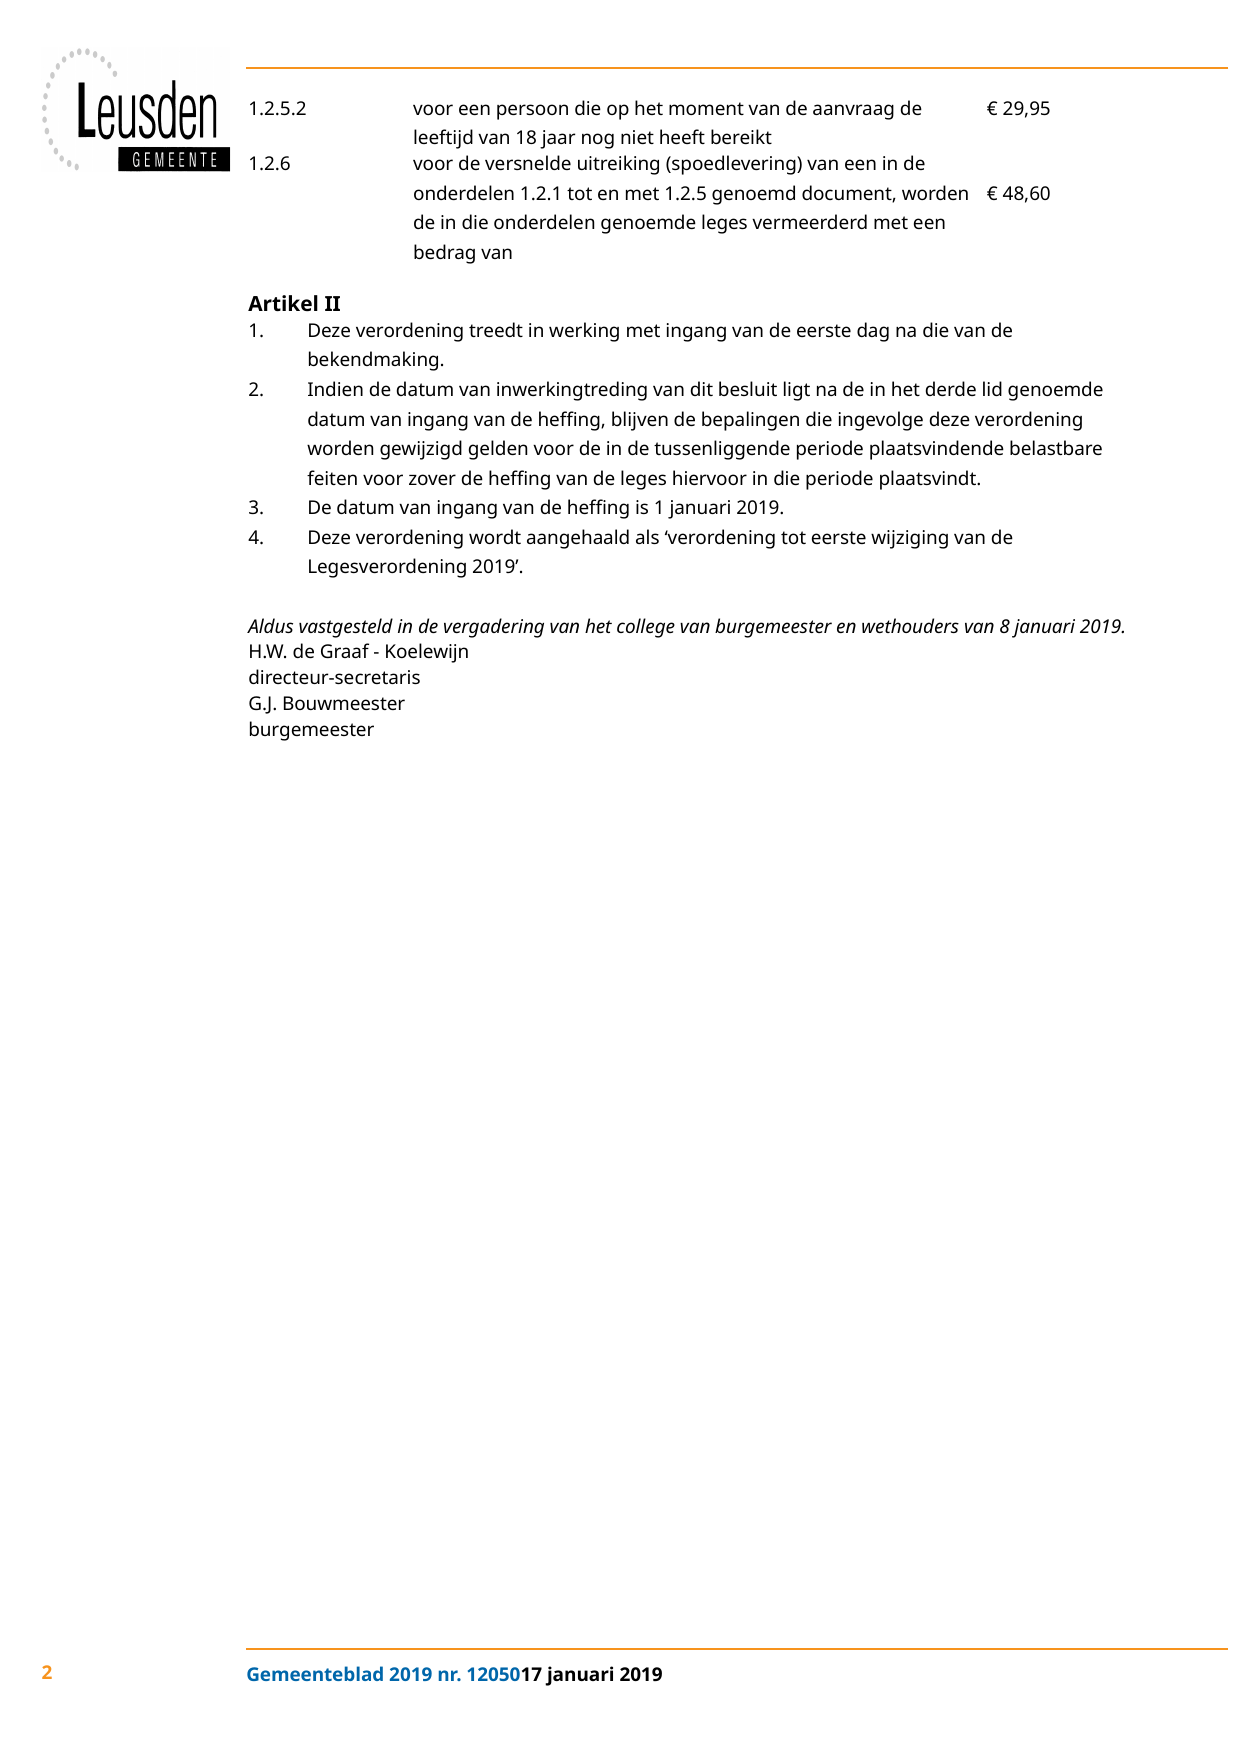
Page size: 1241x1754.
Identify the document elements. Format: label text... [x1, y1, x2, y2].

list Deze verordening wordt aangehaald als ‘verordening tot eerste wijziging van de Legesverordening 2019’. [248, 524, 1152, 579]
picture [41, 47, 231, 172]
text Aldus vastgesteld in de vergadering van het college van burgemeester en wethouders van 8 januari 2019. [248, 613, 1152, 639]
table_cell € 48,60 [987, 150, 1152, 264]
text directeur-secretaris [248, 664, 1152, 690]
table_cell voor een persoon die op het moment van de aanvraag de leeftijd van 18 jaar nog niet heeft bereikt [413, 95, 987, 150]
list Deze verordening treedt in werking met ingang van de eerste dag na die van de bekendmaking. [248, 317, 1152, 372]
text Artikel II [248, 289, 1152, 317]
table_cell 1.2.6 [248, 150, 413, 264]
list De datum van ingang van de heffing is 1 januari 2019. [248, 494, 1152, 520]
text burgemeester [248, 716, 1152, 742]
table_cell voor de versnelde uitreiking (spoedlevering) van een in de onderdelen 1.2.1 tot en met 1.2.5 genoemd document, worden de in die onderdelen genoemde leges vermeerderd met een bedrag van [413, 150, 987, 264]
table_cell 1.2.5.2 [248, 95, 413, 150]
text H.W. de Graaf - Koelewijn [248, 639, 1152, 664]
list Indien de datum van inwerkingtreding van dit besluit ligt na de in het derde lid genoemde datum van ingang van de heffing, blijven de bepalingen die ingevolge deze verordening worden gewijzigd gelden voor de in de tussenliggende periode plaatsvindende belastbare feiten voor zover de heffing van de leges hiervoor in die periode plaatsvindt. [248, 376, 1152, 491]
text G.J. Bouwmeester [248, 690, 1152, 716]
table_cell € 29,95 [987, 95, 1152, 150]
